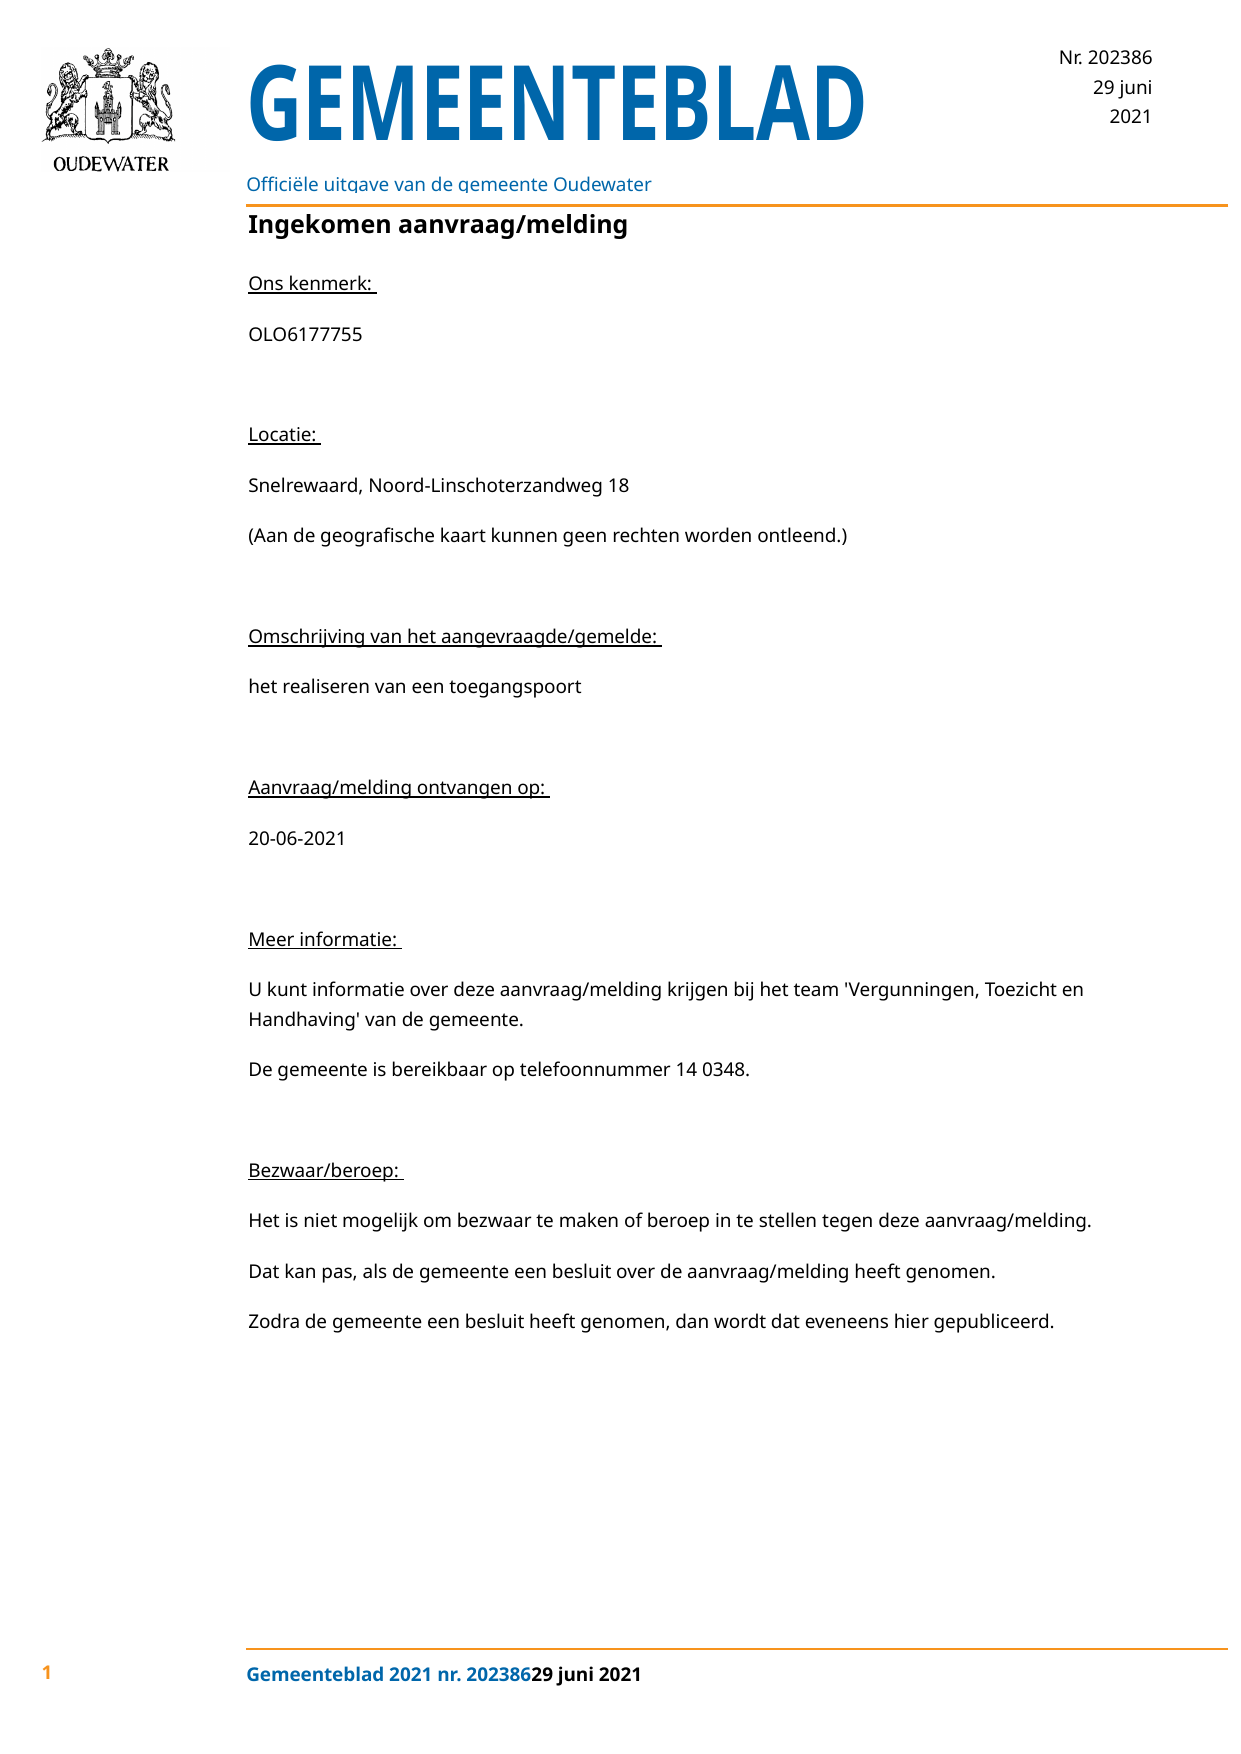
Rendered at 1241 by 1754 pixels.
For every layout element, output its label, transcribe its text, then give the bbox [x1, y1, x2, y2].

text Omschrijving van het aangevraagde/gemelde: [248, 623, 1152, 649]
text Aanvraag/melding ontvangen op: [248, 774, 1152, 800]
text Het is niet mogelijk om bezwaar te maken of beroep in te stellen tegen deze aanvraag/melding. [248, 1207, 1152, 1233]
text (Aan de geografische kaart kunnen geen rechten worden ontleend.) [248, 522, 1152, 548]
text De gemeente is bereikbaar op telefoonnummer 14 0348. [248, 1056, 1152, 1082]
text U kunt informatie over deze aanvraag/melding krijgen bij het team 'Vergunningen, Toezicht en Handhaving' van de gemeente. [248, 976, 1152, 1031]
text het realiseren van een toegangspoort [248, 674, 1152, 699]
text Ons kenmerk: [248, 270, 1152, 296]
text Ingekomen aanvraag/melding [248, 207, 1152, 241]
text 20-06-2021 [248, 825, 1152, 851]
picture [41, 47, 231, 172]
text Meer informatie: [248, 926, 1152, 951]
text Zodra de gemeente een besluit heeft genomen, dan wordt dat eveneens hier gepubliceerd. [248, 1308, 1152, 1334]
text OLO6177755 [248, 321, 1152, 346]
text Locatie: [248, 422, 1152, 447]
text Bezwaar/beroep: [248, 1157, 1152, 1183]
text Snelrewaard, Noord-Linschoterzandweg 18 [248, 472, 1152, 498]
text Dat kan pas, als de gemeente een besluit over de aanvraag/melding heeft genomen. [248, 1258, 1152, 1283]
